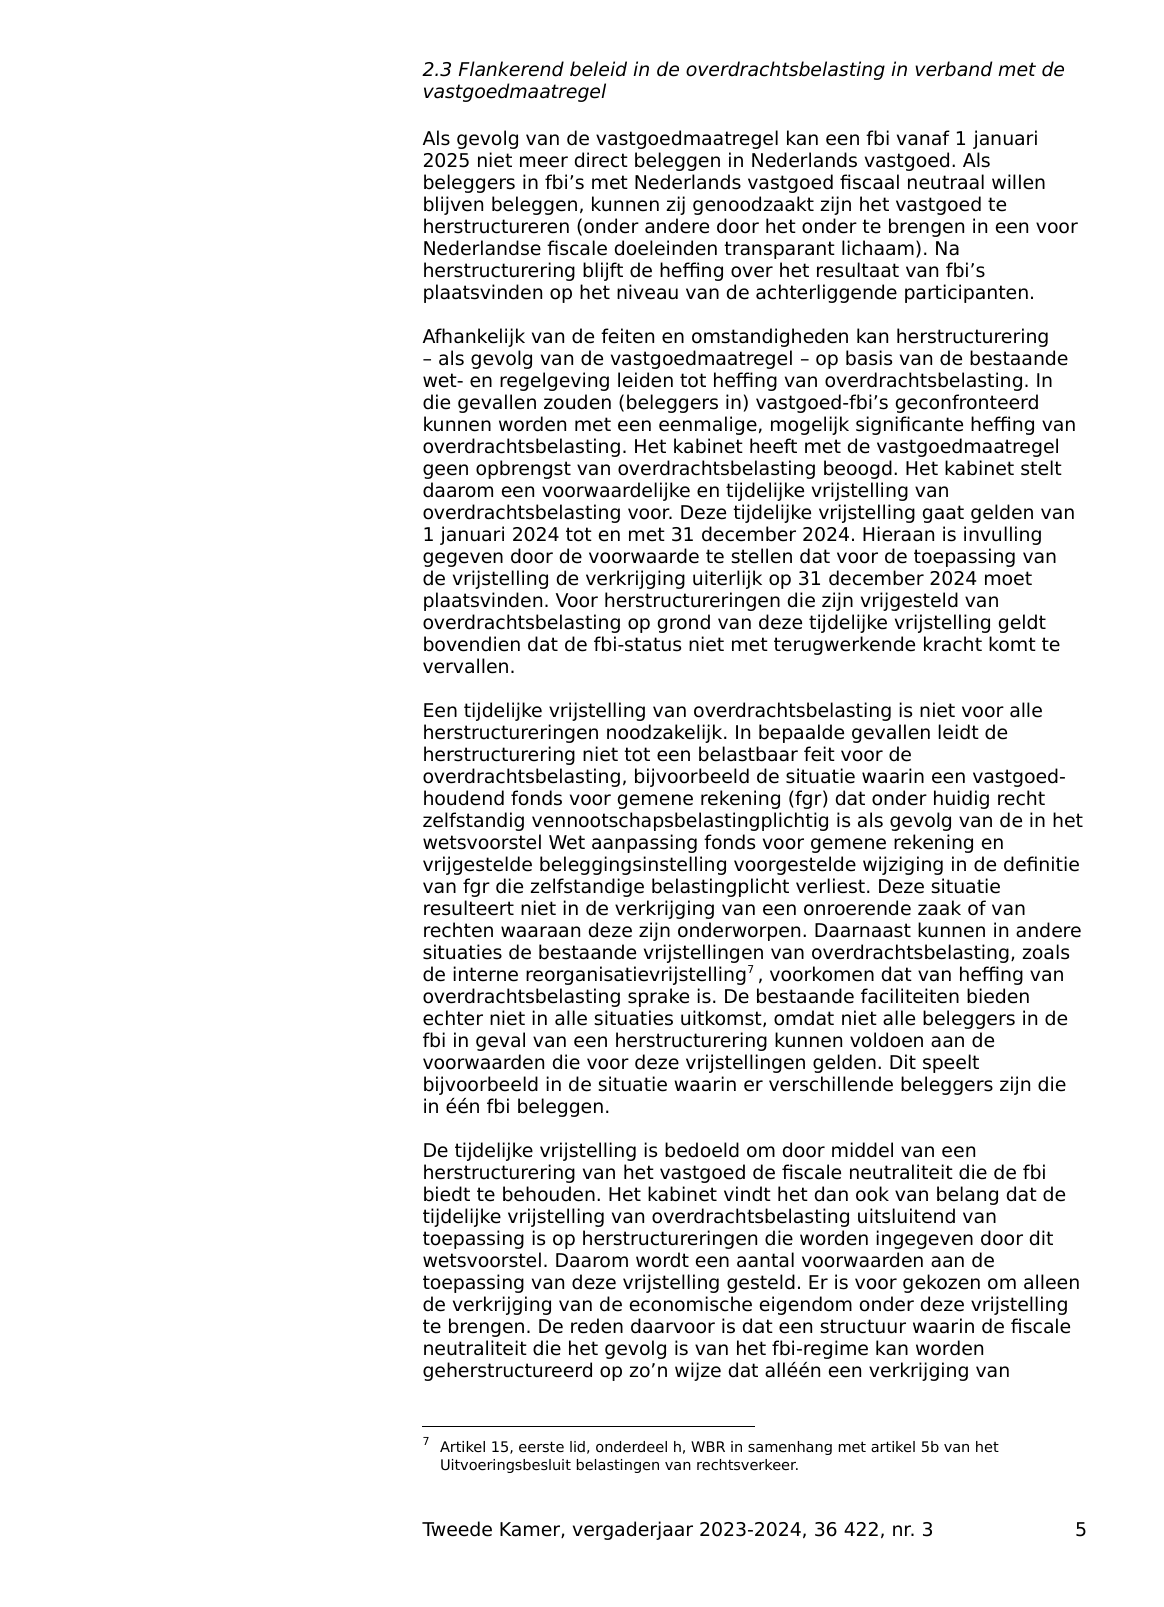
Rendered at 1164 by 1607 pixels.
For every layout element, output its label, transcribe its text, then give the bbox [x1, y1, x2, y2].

text Afhankelijk van de feiten en omstandigheden kan herstructurering – als gevolg van de vastgoedmaatregel – op basis van de bestaande wet- en regelgeving leiden tot heffing van overdrachtsbelasting. In die gevallen zouden (beleggers in) vastgoed-fbi’s geconfronteerd kunnen worden met een eenmalige, mogelijk significante heffing van overdrachtsbelasting. Het kabinet heeft met de vastgoedmaatregel geen opbrengst van overdrachtsbelasting beoogd. Het kabinet stelt daarom een voorwaardelijke en tijdelijke vrijstelling van overdrachtsbelasting voor. Deze tijdelijke vrijstelling gaat gelden van 1 januari 2024 tot en met 31 december 2024. Hieraan is invulling gegeven door de voorwaarde te stellen dat voor de toepassing van de vrijstelling de verkrijging uiterlijk op 31 december 2024 moet plaatsvinden. Voor herstructureringen die zijn vrijgesteld van overdrachtsbelasting op grond van deze tijdelijke vrijstelling geldt bovendien dat de fbi-status niet met terugwerkende kracht komt te vervallen. [422, 326, 1087, 678]
text De tijdelijke vrijstelling is bedoeld om door middel van een herstructurering van het vastgoed de fiscale neutraliteit die de fbi biedt te behouden. Het kabinet vindt het dan ook van belang dat de tijdelijke vrijstelling van overdrachtsbelasting uitsluitend van toepassing is op herstructureringen die worden ingegeven door dit wetsvoorstel. Daarom wordt een aantal voorwaarden aan de toepassing van deze vrijstelling gesteld. Er is voor gekozen om alleen de verkrijging van de economische eigendom onder deze vrijstelling te brengen. De reden daarvoor is dat een structuur waarin de fiscale neutraliteit die het gevolg is van het fbi-regime kan worden geherstructureerd op zo’n wijze dat alléén een verkrijging van [422, 1140, 1087, 1381]
text Als gevolg van de vastgoedmaatregel kan een fbi vanaf 1 januari 2025 niet meer direct beleggen in Nederlands vastgoed. Als beleggers in fbi’s met Nederlands vastgoed fiscaal neutraal willen blijven beleggen, kunnen zij genoodzaakt zijn het vastgoed te herstructureren (onder andere door het onder te brengen in een voor Nederlandse fiscale doeleinden transparant lichaam). Na herstructurering blijft de heffing over het resultaat van fbi’s plaatsvinden op het niveau van de achterliggende participanten. [422, 128, 1087, 304]
text Artikel 15, eerste lid, onderdeel h, WBR in samenhang met artikel 5b van het Uitvoeringsbesluit belastingen van rechtsverkeer. [422, 1435, 1087, 1474]
text Een tijdelijke vrijstelling van overdrachtsbelasting is niet voor alle herstructureringen noodzakelijk. In bepaalde gevallen leidt de herstructurering niet tot een belastbaar feit voor de overdrachtsbelasting, bijvoorbeeld de situatie waarin een vastgoed-houdend fonds voor gemene rekening (fgr) dat onder huidig recht zelfstandig vennootschapsbelastingplichtig is als gevolg van de in het wetsvoorstel Wet aanpassing fonds voor gemene rekening en vrijgestelde beleggingsinstelling voorgestelde wijziging in de definitie van fgr die zelfstandige belastingplicht verliest. Deze situatie resulteert niet in de verkrijging van een onroerende zaak of van rechten waaraan deze zijn onderworpen. Daarnaast kunnen in andere situaties de bestaande vrijstellingen van overdrachtsbelasting, zoals de interne reorganisatievrijstelling, voorkomen dat van heffing van overdrachtsbelasting sprake is. De bestaande faciliteiten bieden echter niet in alle situaties uitkomst, omdat niet alle beleggers in de fbi in geval van een herstructurering kunnen voldoen aan de voorwaarden die voor deze vrijstellingen gelden. Dit speelt bijvoorbeeld in de situatie waarin er verschillende beleggers zijn die in één fbi beleggen. [422, 700, 1087, 1117]
subtitle 2.3 Flankerend beleid in de overdrachtsbelasting in verband met de vastgoedmaatregel [422, 59, 1087, 103]
